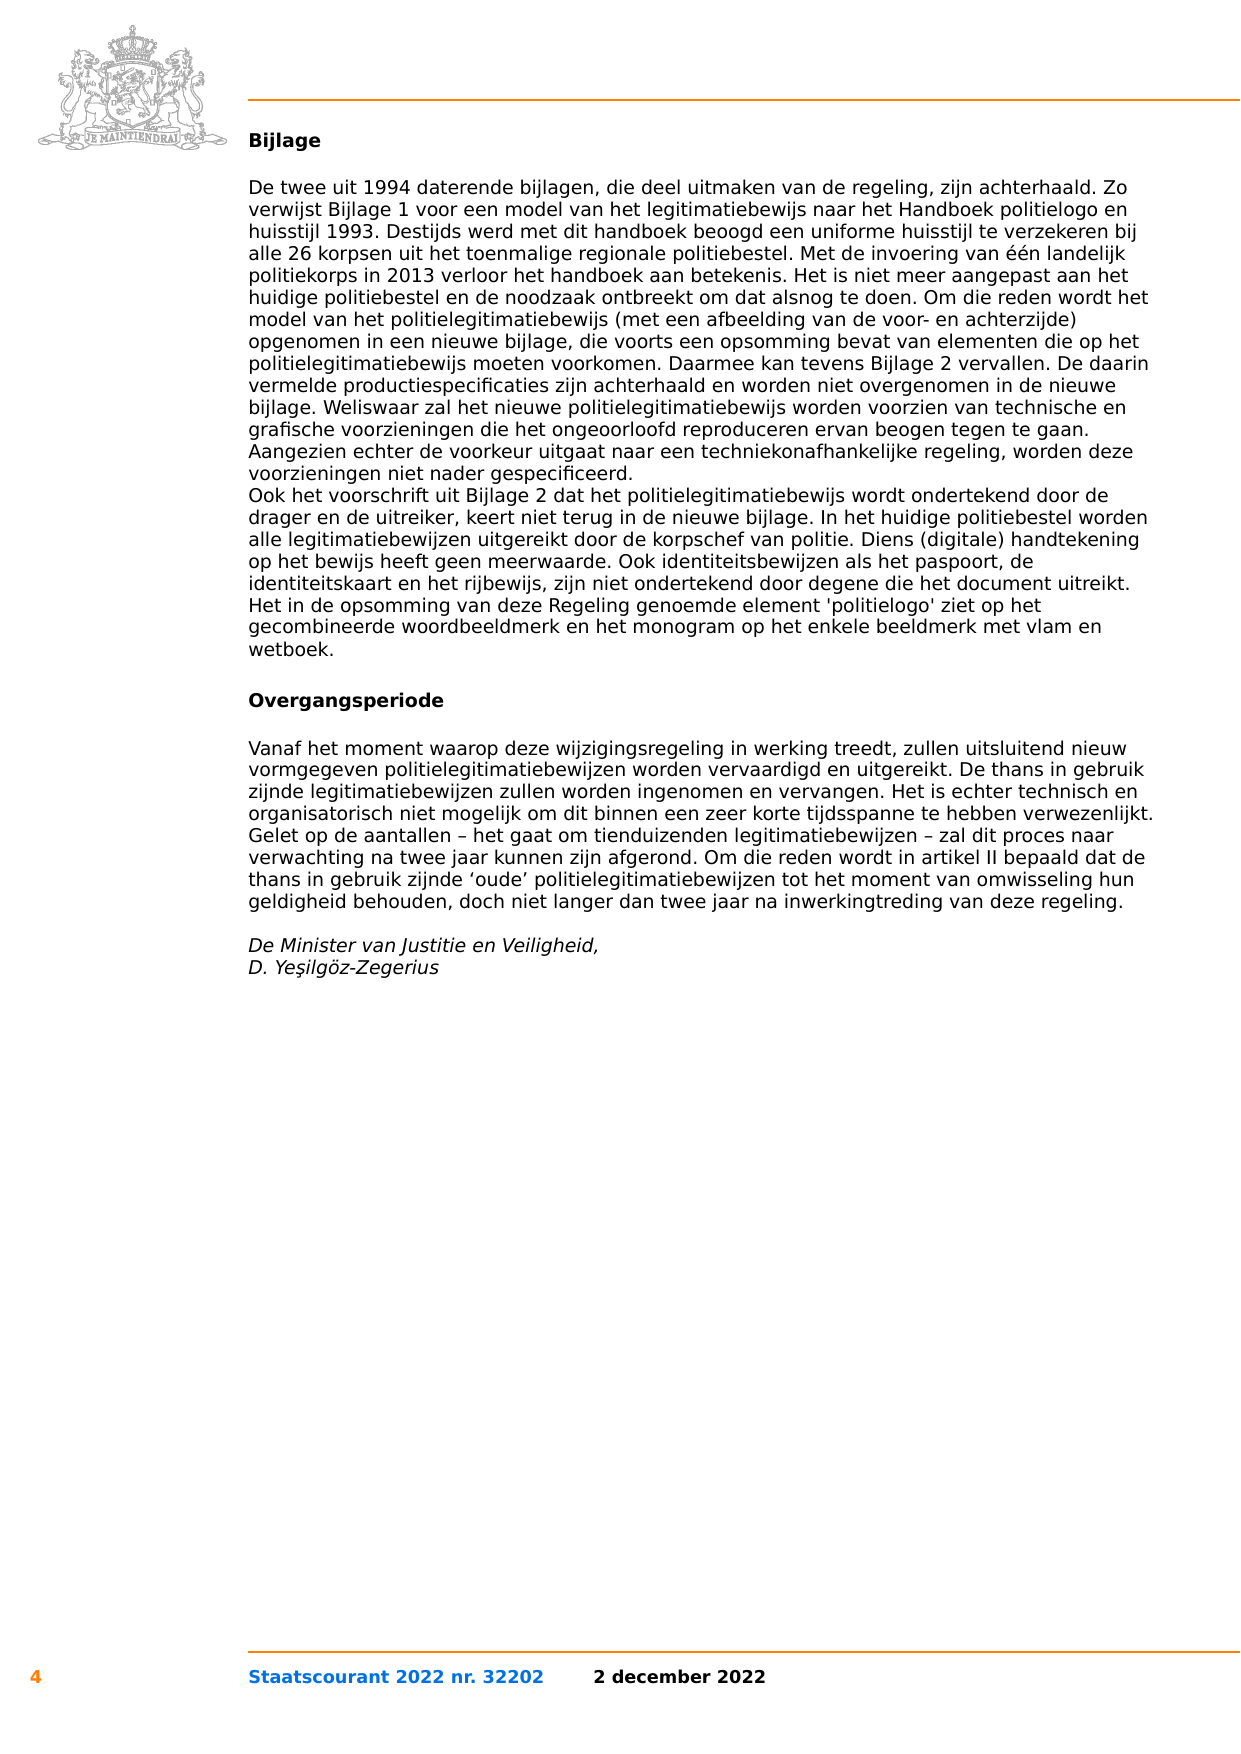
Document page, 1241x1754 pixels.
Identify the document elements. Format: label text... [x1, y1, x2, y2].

picture [38, 25, 227, 150]
text De Minister van Justitie en Veiligheid, D. Yeşilgöz-Zegerius [248, 935, 1163, 979]
subtitle Bijlage [248, 130, 1163, 152]
text Het in de opsomming van deze Regeling genoemde element 'politielogo' ziet op het gecombineerde woordbeeldmerk en het monogram op het enkele beeldmerk met vlam en wetboek. [248, 594, 1163, 660]
text De twee uit 1994 daterende bijlagen, die deel uitmaken van de regeling, zijn achterhaald. Zo verwijst Bijlage 1 voor een model van het legitimatiebewijs naar het Handboek politielogo en huisstijl 1993. Destijds werd met dit handboek beoogd een uniforme huisstijl te verzekeren bij alle 26 korpsen uit het toenmalige regionale politiebestel. Met de invoering van één landelijk politiekorps in 2013 verloor het handboek aan betekenis. Het is niet meer aangepast aan het huidige politiebestel en de noodzaak ontbreekt om dat alsnog te doen. Om die reden wordt het model van het politielegitimatiebewijs (met een afbeelding van de voor- en achterzijde) opgenomen in een nieuwe bijlage, die voorts een opsomming bevat van elementen die op het politielegitimatiebewijs moeten voorkomen. Daarmee kan tevens Bijlage 2 vervallen. De daarin vermelde productiespecificaties zijn achterhaald en worden niet overgenomen in de nieuwe bijlage. Weliswaar zal het nieuwe politielegitimatiebewijs worden voorzien van technische en grafische voorzieningen die het ongeoorloofd reproduceren ervan beogen tegen te gaan. Aangezien echter de voorkeur uitgaat naar een techniekonafhankelijke regeling, worden deze voorzieningen niet nader gespecificeerd. [248, 177, 1163, 484]
text Vanaf het moment waarop deze wijzigingsregeling in werking treedt, zullen uitsluitend nieuw vormgegeven politielegitimatiebewijzen worden vervaardigd en uitgereikt. De thans in gebruik zijnde legitimatiebewijzen zullen worden ingenomen en vervangen. Het is echter technisch en organisatorisch niet mogelijk om dit binnen een zeer korte tijdsspanne te hebben verwezenlijkt. Gelet op de aantallen – het gaat om tienduizenden legitimatiebewijzen – zal dit proces naar verwachting na twee jaar kunnen zijn afgerond. Om die reden wordt in artikel II bepaald dat de thans in gebruik zijnde ‘oude’ politielegitimatiebewijzen tot het moment van omwisseling hun geldigheid behouden, doch niet langer dan twee jaar na inwerkingtreding van deze regeling. [248, 737, 1163, 913]
subtitle Overgangsperiode [248, 690, 1163, 712]
text Ook het voorschrift uit Bijlage 2 dat het politielegitimatiebewijs wordt ondertekend door de drager en de uitreiker, keert niet terug in de nieuwe bijlage. In het huidige politiebestel worden alle legitimatiebewijzen uitgereikt door de korpschef van politie. Diens (digitale) handtekening op het bewijs heeft geen meerwaarde. Ook identiteitsbewijzen als het paspoort, de identiteitskaart en het rijbewijs, zijn niet ondertekend door degene die het document uitreikt. [248, 484, 1163, 594]
